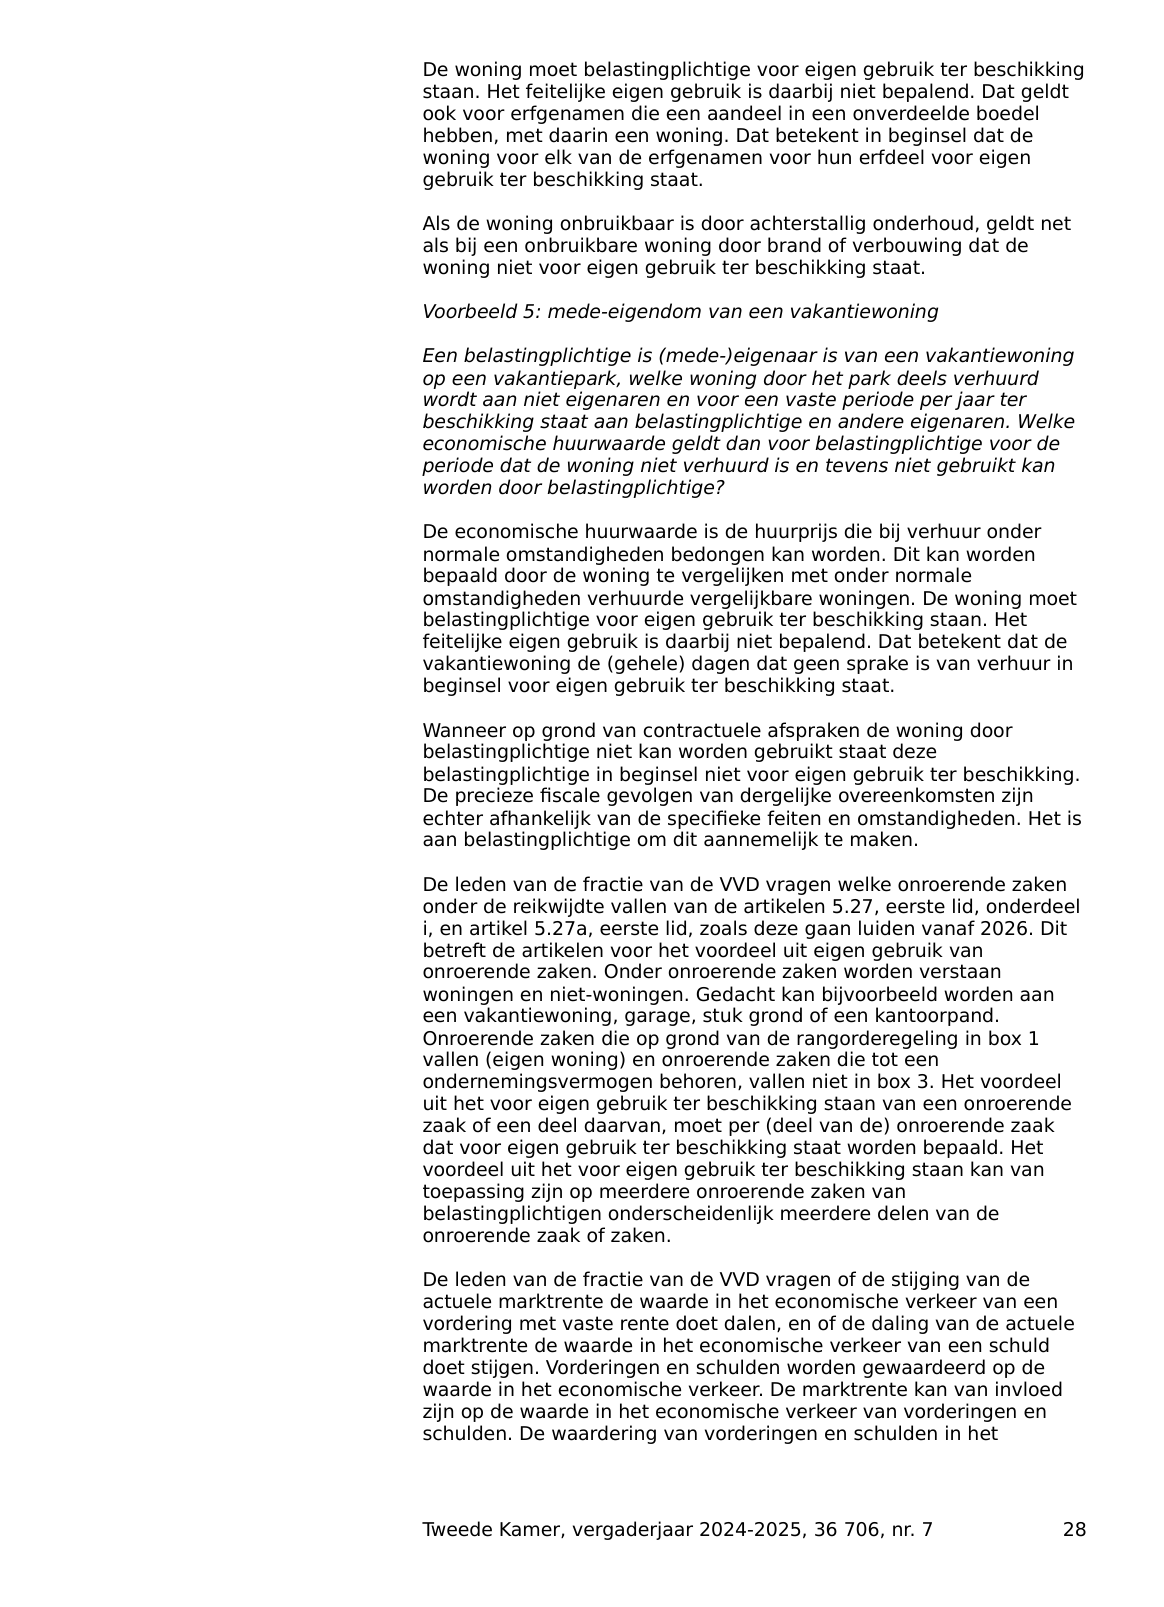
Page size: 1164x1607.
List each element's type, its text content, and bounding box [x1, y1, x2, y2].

text De leden van de fractie van de VVD vragen welke onroerende zaken onder de reikwijdte vallen van de artikelen 5.27, eerste lid, onderdeel i, en artikel 5.27a, eerste lid, zoals deze gaan luiden vanaf 2026. Dit betreft de artikelen voor het voordeel uit eigen gebruik van onroerende zaken. Onder onroerende zaken worden verstaan woningen en niet-woningen. Gedacht kan bijvoorbeeld worden aan een vakantiewoning, garage, stuk grond of een kantoorpand. Onroerende zaken die op grond van de rangorderegeling in box 1 vallen (eigen woning) en onroerende zaken die tot een ondernemingsvermogen behoren, vallen niet in box 3. Het voordeel uit het voor eigen gebruik ter beschikking staan van een onroerende zaak of een deel daarvan, moet per (deel van de) onroerende zaak dat voor eigen gebruik ter beschikking staat worden bepaald. Het voordeel uit het voor eigen gebruik ter beschikking staan kan van toepassing zijn op meerdere onroerende zaken van belastingplichtigen onderscheidenlijk meerdere delen van de onroerende zaak of zaken. [422, 873, 1087, 1247]
text De woning moet belastingplichtige voor eigen gebruik ter beschikking staan. Het feitelijke eigen gebruik is daarbij niet bepalend. Dat geldt ook voor erfgenamen die een aandeel in een onverdeelde boedel hebben, met daarin een woning. Dat betekent in beginsel dat de woning voor elk van de erfgenamen voor hun erfdeel voor eigen gebruik ter beschikking staat. [422, 59, 1087, 191]
text Een belastingplichtige is (mede-)eigenaar is van een vakantiewoning op een vakantiepark, welke woning door het park deels verhuurd wordt aan niet eigenaren en voor een vaste periode per jaar ter beschikking staat aan belastingplichtige en andere eigenaren. Welke economische huurwaarde geldt dan voor belastingplichtige voor de periode dat de woning niet verhuurd is en tevens niet gebruikt kan worden door belastingplichtige? [422, 345, 1087, 499]
text Als de woning onbruikbaar is door achterstallig onderhoud, geldt net als bij een onbruikbare woning door brand of verbouwing dat de woning niet voor eigen gebruik ter beschikking staat. [422, 213, 1087, 279]
text De leden van de fractie van de VVD vragen of de stijging van de actuele marktrente de waarde in het economische verkeer van een vordering met vaste rente doet dalen, en of de daling van de actuele marktrente de waarde in het economische verkeer van een schuld doet stijgen. Vorderingen en schulden worden gewaardeerd op de waarde in het economische verkeer. De marktrente kan van invloed zijn op de waarde in het economische verkeer van vorderingen en schulden. De waardering van vorderingen en schulden in het [422, 1269, 1087, 1445]
text De economische huurwaarde is de huurprijs die bij verhuur onder normale omstandigheden bedongen kan worden. Dit kan worden bepaald door de woning te vergelijken met onder normale omstandigheden verhuurde vergelijkbare woningen. De woning moet belastingplichtige voor eigen gebruik ter beschikking staan. Het feitelijke eigen gebruik is daarbij niet bepalend. Dat betekent dat de vakantiewoning de (gehele) dagen dat geen sprake is van verhuur in beginsel voor eigen gebruik ter beschikking staat. [422, 521, 1087, 697]
subtitle Voorbeeld 5: mede-eigendom van een vakantiewoning [422, 301, 1087, 323]
text Wanneer op grond van contractuele afspraken de woning door belastingplichtige niet kan worden gebruikt staat deze belastingplichtige in beginsel niet voor eigen gebruik ter beschikking. De precieze fiscale gevolgen van dergelijke overeenkomsten zijn echter afhankelijk van de specifieke feiten en omstandigheden. Het is aan belastingplichtige om dit aannemelijk te maken. [422, 719, 1087, 851]
